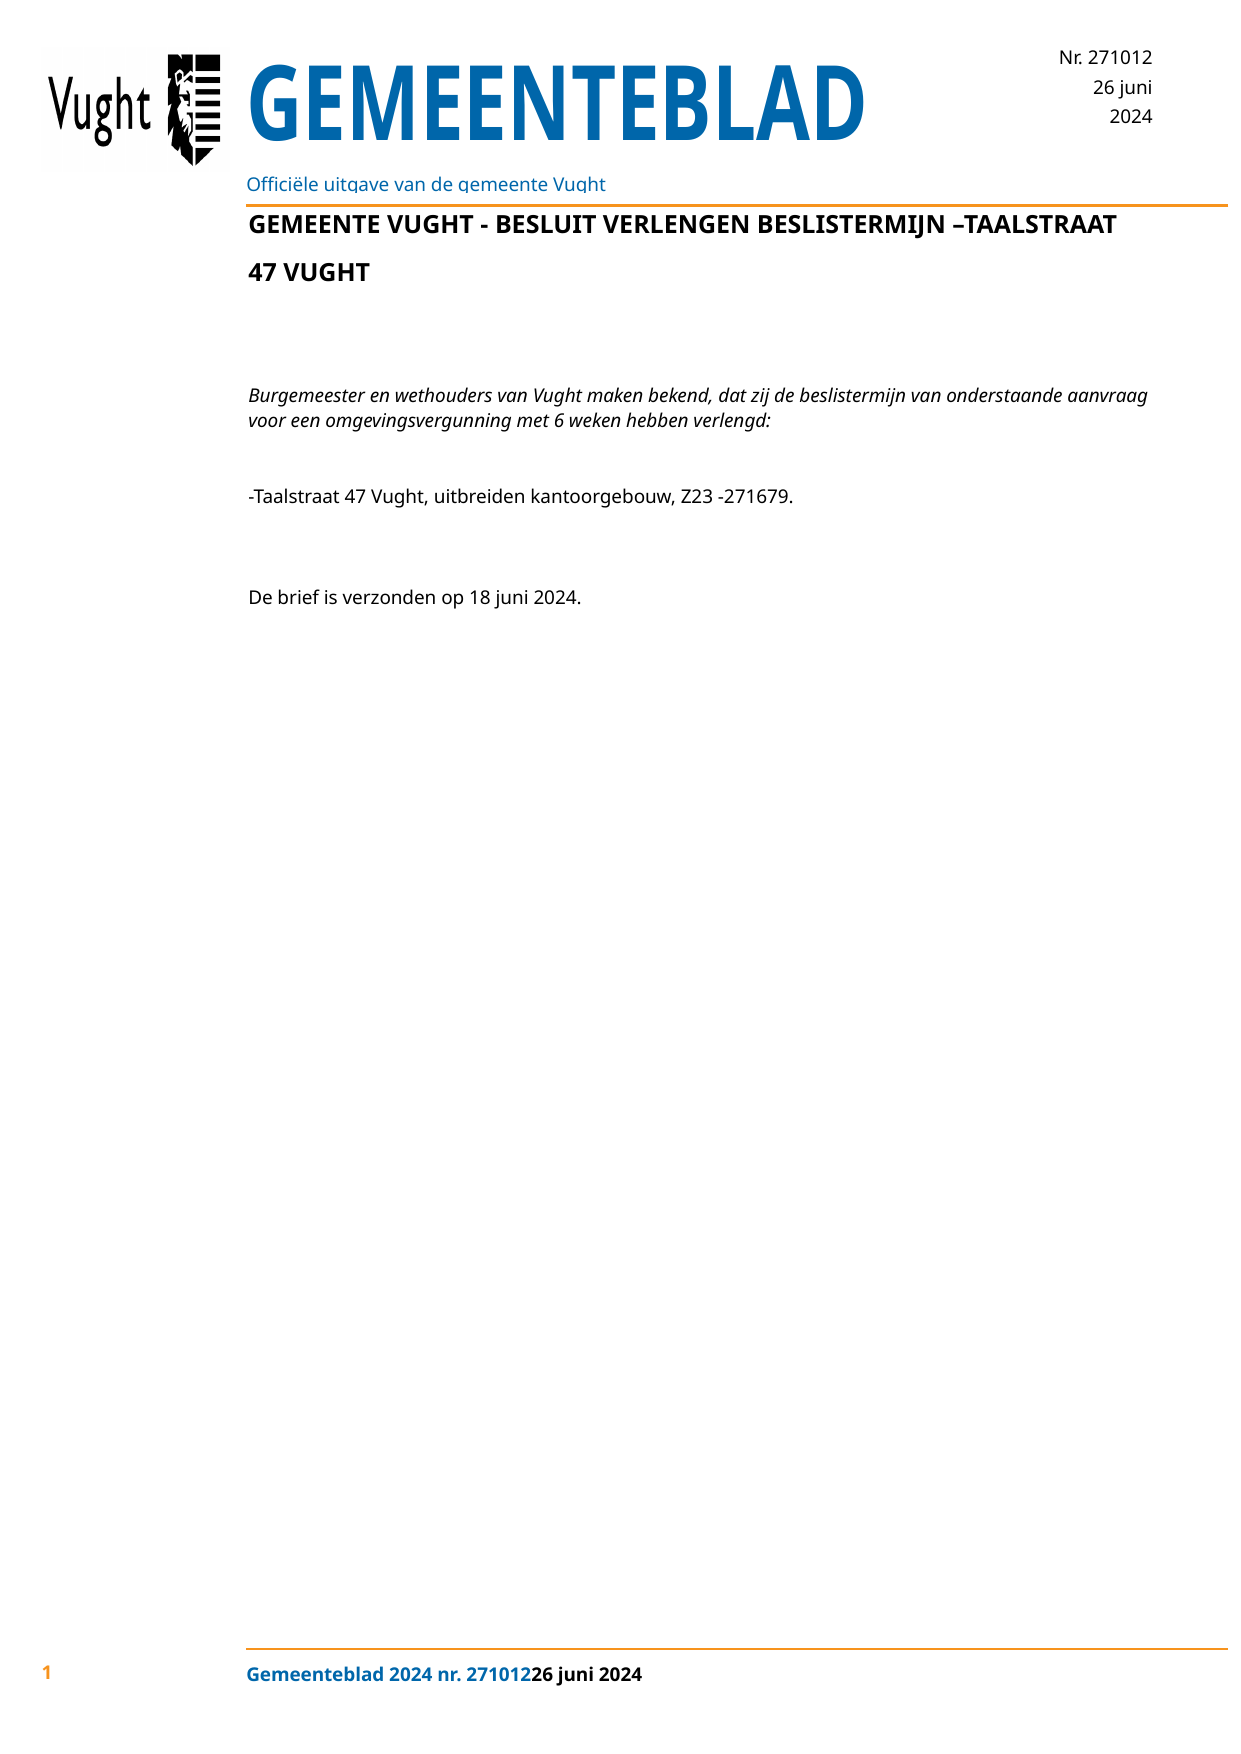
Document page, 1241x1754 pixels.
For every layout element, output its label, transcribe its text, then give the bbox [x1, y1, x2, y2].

picture [41, 47, 231, 172]
text -Taalstraat 47 Vught, uitbreiden kantoorgebouw, Z23 -271679. [248, 484, 1152, 509]
text GEMEENTE VUGHT - BESLUIT VERLENGEN BESLISTERMIJN –TAALSTRAAT 47 VUGHT [248, 207, 1152, 288]
text De brief is verzonden op 18 juni 2024. [248, 584, 1152, 610]
text Burgemeester en wethouders van Vught maken bekend, dat zij de beslistermijn van onderstaande aanvraag voor een omgevingsvergunning met 6 weken hebben verlengd: [248, 382, 1152, 433]
